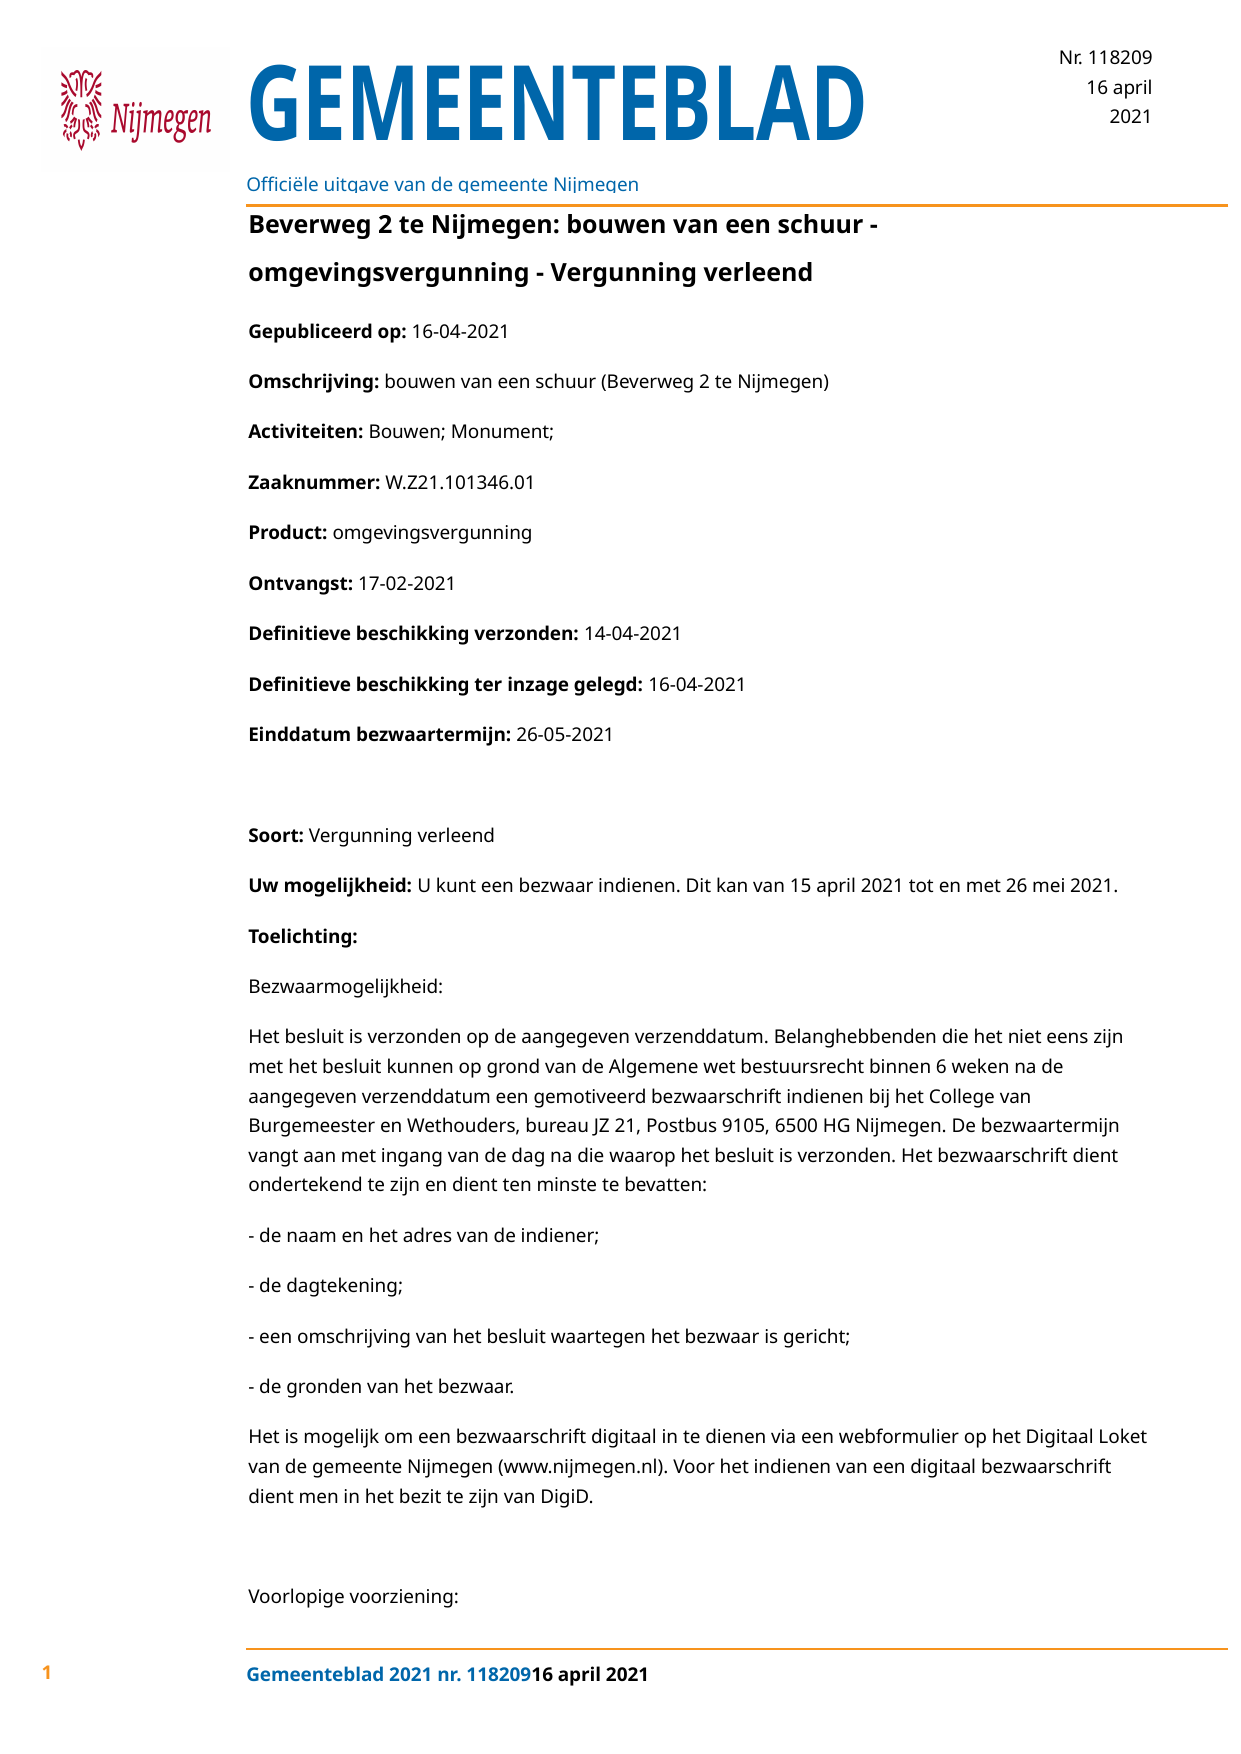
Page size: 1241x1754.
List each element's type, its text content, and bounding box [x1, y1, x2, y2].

text Activiteiten: Bouwen; Monument; [248, 419, 1152, 444]
text Ontvangst: 17-02-2021 [248, 570, 1152, 596]
text Beverweg 2 te Nijmegen: bouwen van een schuur - omgevingsvergunning - Vergunning verleend [248, 207, 1152, 288]
text Einddatum bezwaartermijn: 26-05-2021 [248, 721, 1152, 747]
text - een omschrijving van het besluit waartegen het bezwaar is gericht; [248, 1323, 1152, 1349]
text Zaaknummer: W.Z21.101346.01 [248, 469, 1152, 495]
text Het besluit is verzonden op de aangegeven verzenddatum. Belanghebbenden die het niet eens zijn met het besluit kunnen op grond van de Algemene wet bestuursrecht binnen 6 weken na de aangegeven verzenddatum een gemotiveerd bezwaarschrift indienen bij het College van Burgemeester en Wethouders, bureau JZ 21, Postbus 9105, 6500 HG Nijmegen. De bezwaartermijn vangt aan met ingang van de dag na die waarop het besluit is verzonden. Het bezwaarschrift dient ondertekend te zijn en dient ten minste te bevatten: [248, 1024, 1152, 1197]
text Voorlopige voorziening: [248, 1584, 1152, 1609]
text Soort: Vergunning verleend [248, 822, 1152, 848]
text Het is mogelijk om een bezwaarschrift digitaal in te dienen via een webformulier op het Digitaal Loket van de gemeente Nijmegen (www.nijmegen.nl). Voor het indienen van een digitaal bezwaarschrift dient men in het bezit te zijn van DigiD. [248, 1424, 1152, 1509]
text Omschrijving: bouwen van een schuur (Beverweg 2 te Nijmegen) [248, 368, 1152, 394]
text Toelichting: [248, 923, 1152, 949]
text Gepubliceerd op: 16-04-2021 [248, 318, 1152, 344]
text - de naam en het adres van de indiener; [248, 1222, 1152, 1248]
text Definitieve beschikking ter inzage gelegd: 16-04-2021 [248, 671, 1152, 697]
text Uw mogelijkheid: U kunt een bezwaar indienen. Dit kan van 15 april 2021 tot en met 26 mei 2021. [248, 872, 1152, 898]
text - de dagtekening; [248, 1272, 1152, 1298]
text Bezwaarmogelijkheid: [248, 973, 1152, 999]
picture [41, 47, 231, 172]
text - de gronden van het bezwaar. [248, 1373, 1152, 1399]
text Definitieve beschikking verzonden: 14-04-2021 [248, 620, 1152, 646]
text Product: omgevingsvergunning [248, 519, 1152, 545]
